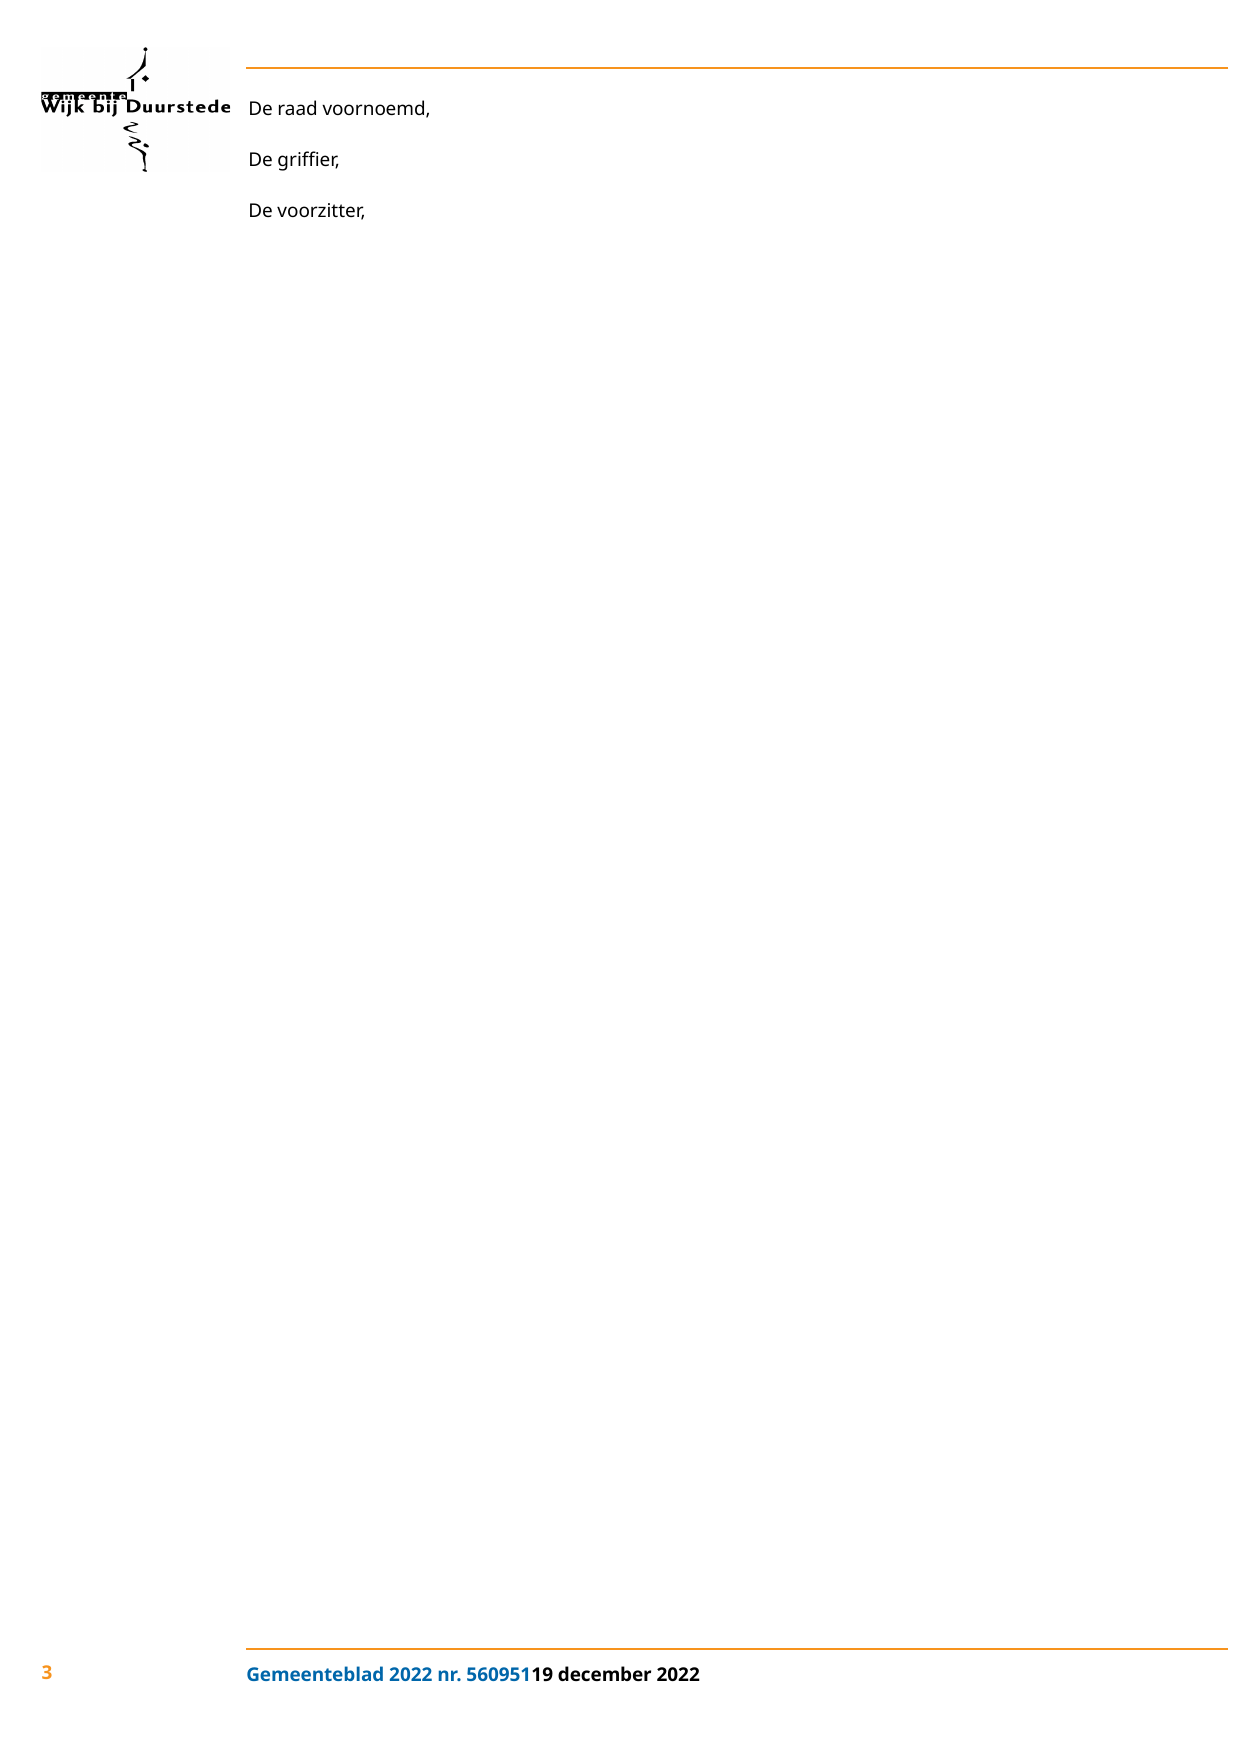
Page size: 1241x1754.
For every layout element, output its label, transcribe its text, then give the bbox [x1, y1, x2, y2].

text De raad voornoemd, [248, 95, 1152, 121]
text De griffier, [248, 146, 1152, 172]
picture [41, 47, 231, 172]
text De voorzitter, [248, 198, 1152, 223]
